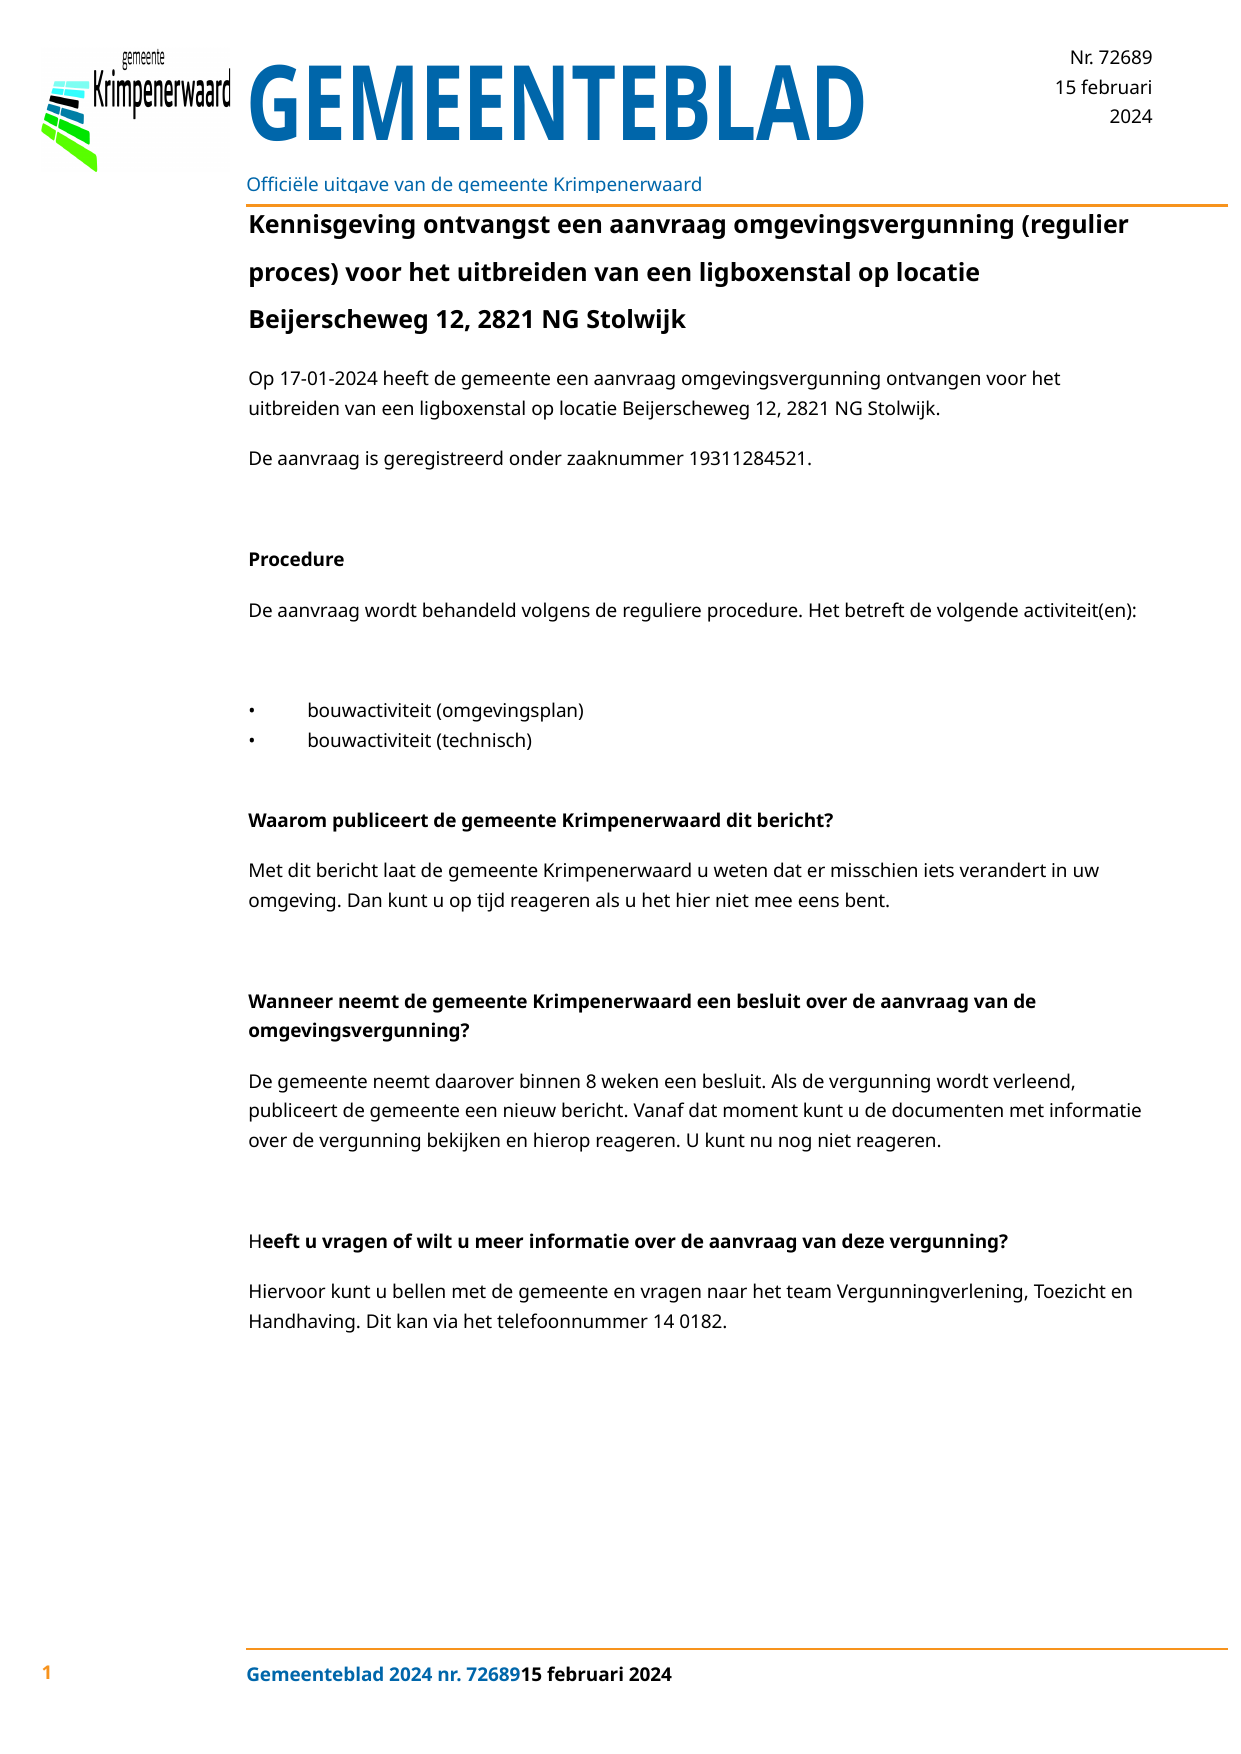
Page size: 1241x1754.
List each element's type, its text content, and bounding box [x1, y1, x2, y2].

text Procedure [248, 546, 1152, 572]
list bouwactiviteit (omgevingsplan) [248, 698, 1152, 723]
text Met dit bericht laat de gemeente Krimpenerwaard u weten dat er misschien iets verandert in uw omgeving. Dan kunt u op tijd reageren als u het hier niet mee eens bent. [248, 858, 1152, 913]
text Kennisgeving ontvangst een aanvraag omgevingsvergunning (regulier proces) voor het uitbreiden van een ligboxenstal op locatie Beijerscheweg 12, 2821 NG Stolwijk [248, 207, 1152, 336]
list bouwactiviteit (technisch) [248, 727, 1152, 753]
text Op 17-01-2024 heeft de gemeente een aanvraag omgevingsvergunning ontvangen voor het uitbreiden van een ligboxenstal op locatie Beijerscheweg 12, 2821 NG Stolwijk. [248, 366, 1152, 421]
text Heeft u vragen of wilt u meer informatie over de aanvraag van deze vergunning? [248, 1228, 1152, 1254]
text De aanvraag is geregistreerd onder zaaknummer 19311284521. [248, 446, 1152, 471]
text De gemeente neemt daarover binnen 8 weken een besluit. Als de vergunning wordt verleend, publiceert de gemeente een nieuw bericht. Vanaf dat moment kunt u de documenten met informatie over de vergunning bekijken en hierop reageren. U kunt nu nog niet reageren. [248, 1068, 1152, 1153]
text De aanvraag wordt behandeld volgens de reguliere procedure. Het betreft de volgende activiteit(en): [248, 597, 1152, 622]
text Waarom publiceert de gemeente Krimpenerwaard dit bericht? [248, 807, 1152, 833]
text Hiervoor kunt u bellen met de gemeente en vragen naar het team Vergunningverlening, Toezicht en Handhaving. Dit kan via het telefoonnummer 14 0182. [248, 1278, 1152, 1334]
picture [41, 47, 231, 172]
text Wanneer neemt de gemeente Krimpenerwaard een besluit over de aanvraag van de omgevingsvergunning? [248, 988, 1152, 1043]
